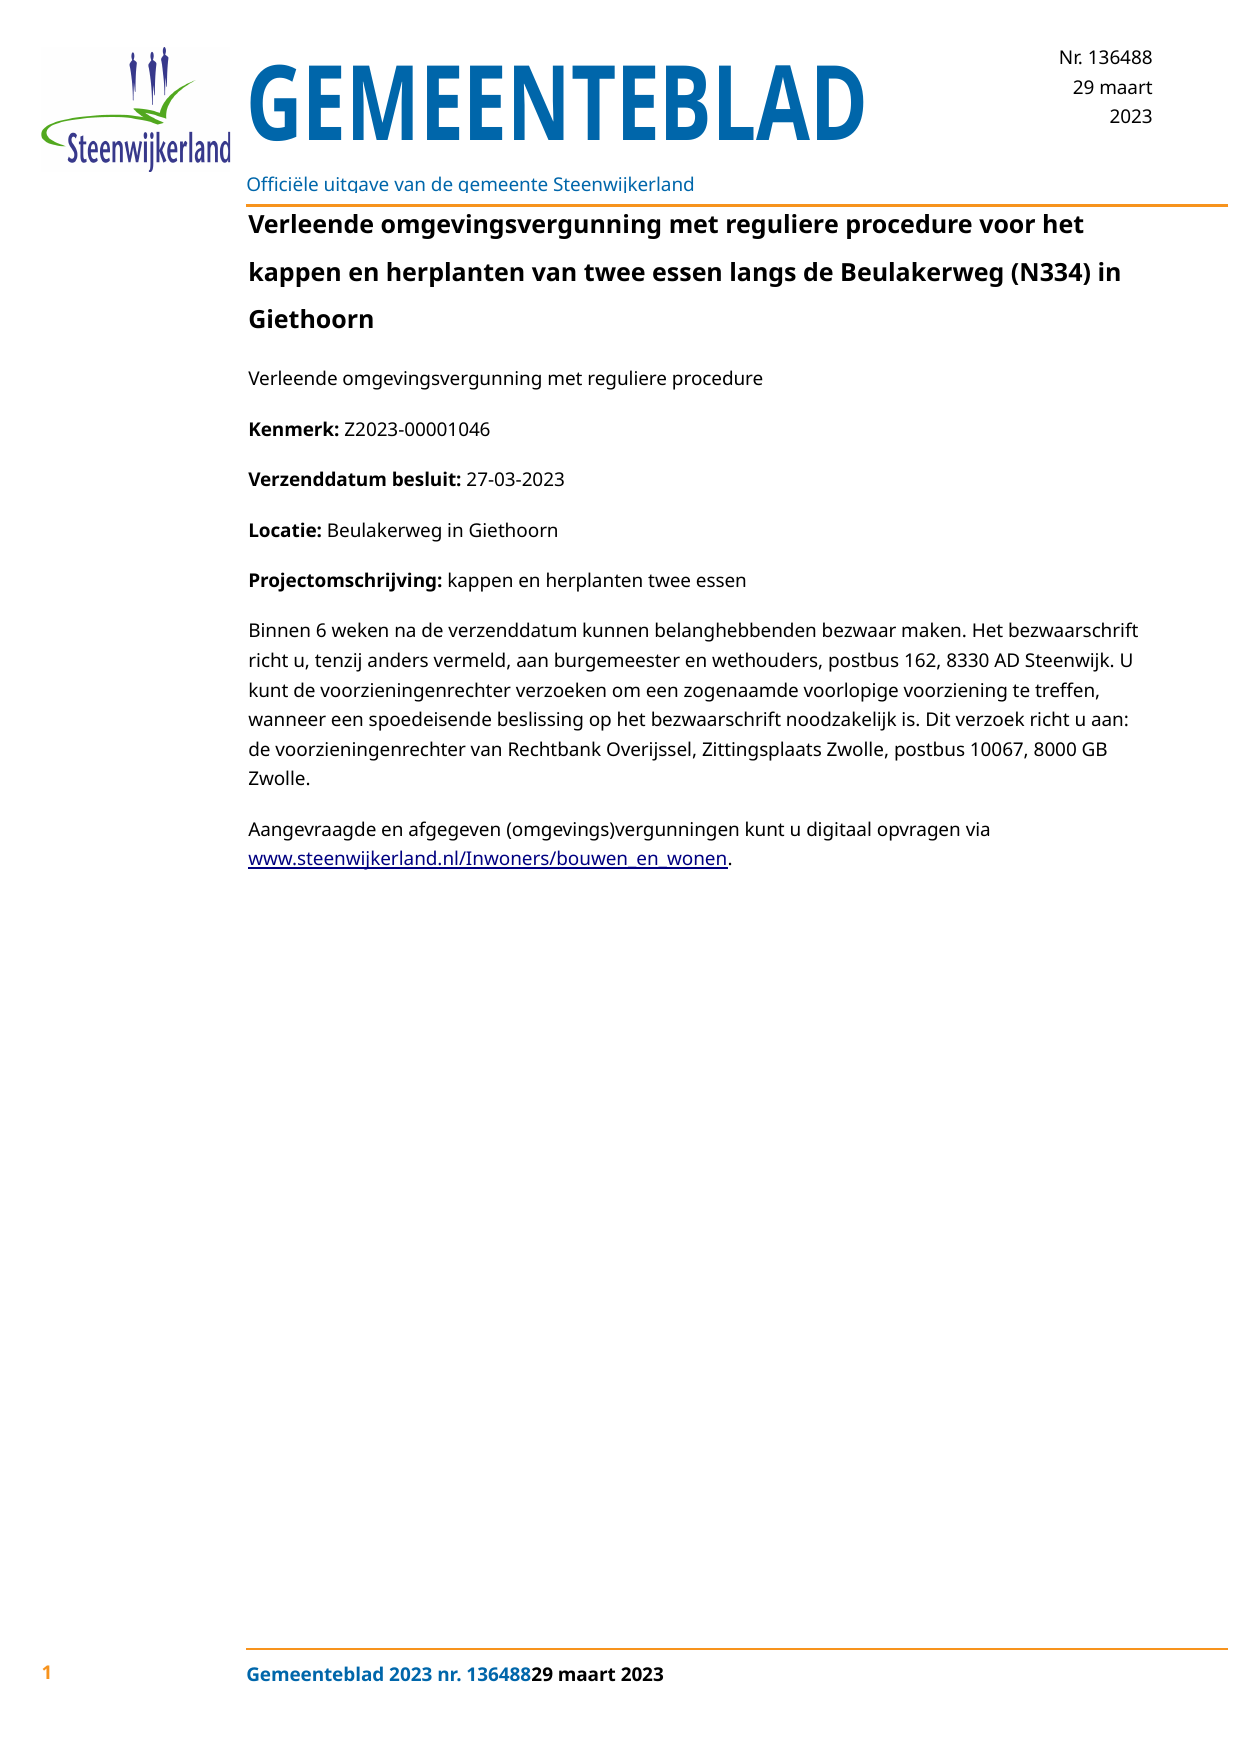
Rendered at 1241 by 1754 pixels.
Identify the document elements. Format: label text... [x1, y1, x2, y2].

text Verleende omgevingsvergunning met reguliere procedure [248, 366, 1152, 391]
text Locatie: Beulakerweg in Giethoorn [248, 517, 1152, 542]
text Aangevraagde en afgegeven (omgevings)vergunningen kunt u digitaal opvragen via www.steenwijkerland.nl/Inwoners/bouwen_en_wonen. [248, 816, 1152, 871]
text Projectomschrijving: kappen en herplanten twee essen [248, 567, 1152, 593]
text Binnen 6 weken na de verzenddatum kunnen belanghebbenden bezwaar maken. Het bezwaarschrift richt u, tenzij anders vermeld, aan burgemeester en wethouders, postbus 162, 8330 AD Steenwijk. U kunt de voorzieningenrechter verzoeken om een zogenaamde voorlopige voorziening te treffen, wanneer een spoedeisende beslissing op het bezwaarschrift noodzakelijk is. Dit verzoek richt u aan: de voorzieningenrechter van Rechtbank Overijssel, Zittingsplaats Zwolle, postbus 10067, 8000 GB Zwolle. [248, 618, 1152, 791]
text Verzenddatum besluit: 27-03-2023 [248, 466, 1152, 492]
picture [41, 47, 231, 172]
text Verleende omgevingsvergunning met reguliere procedure voor het kappen en herplanten van twee essen langs de Beulakerweg (N334) in Giethoorn [248, 207, 1152, 336]
text Kenmerk: Z2023-00001046 [248, 416, 1152, 442]
